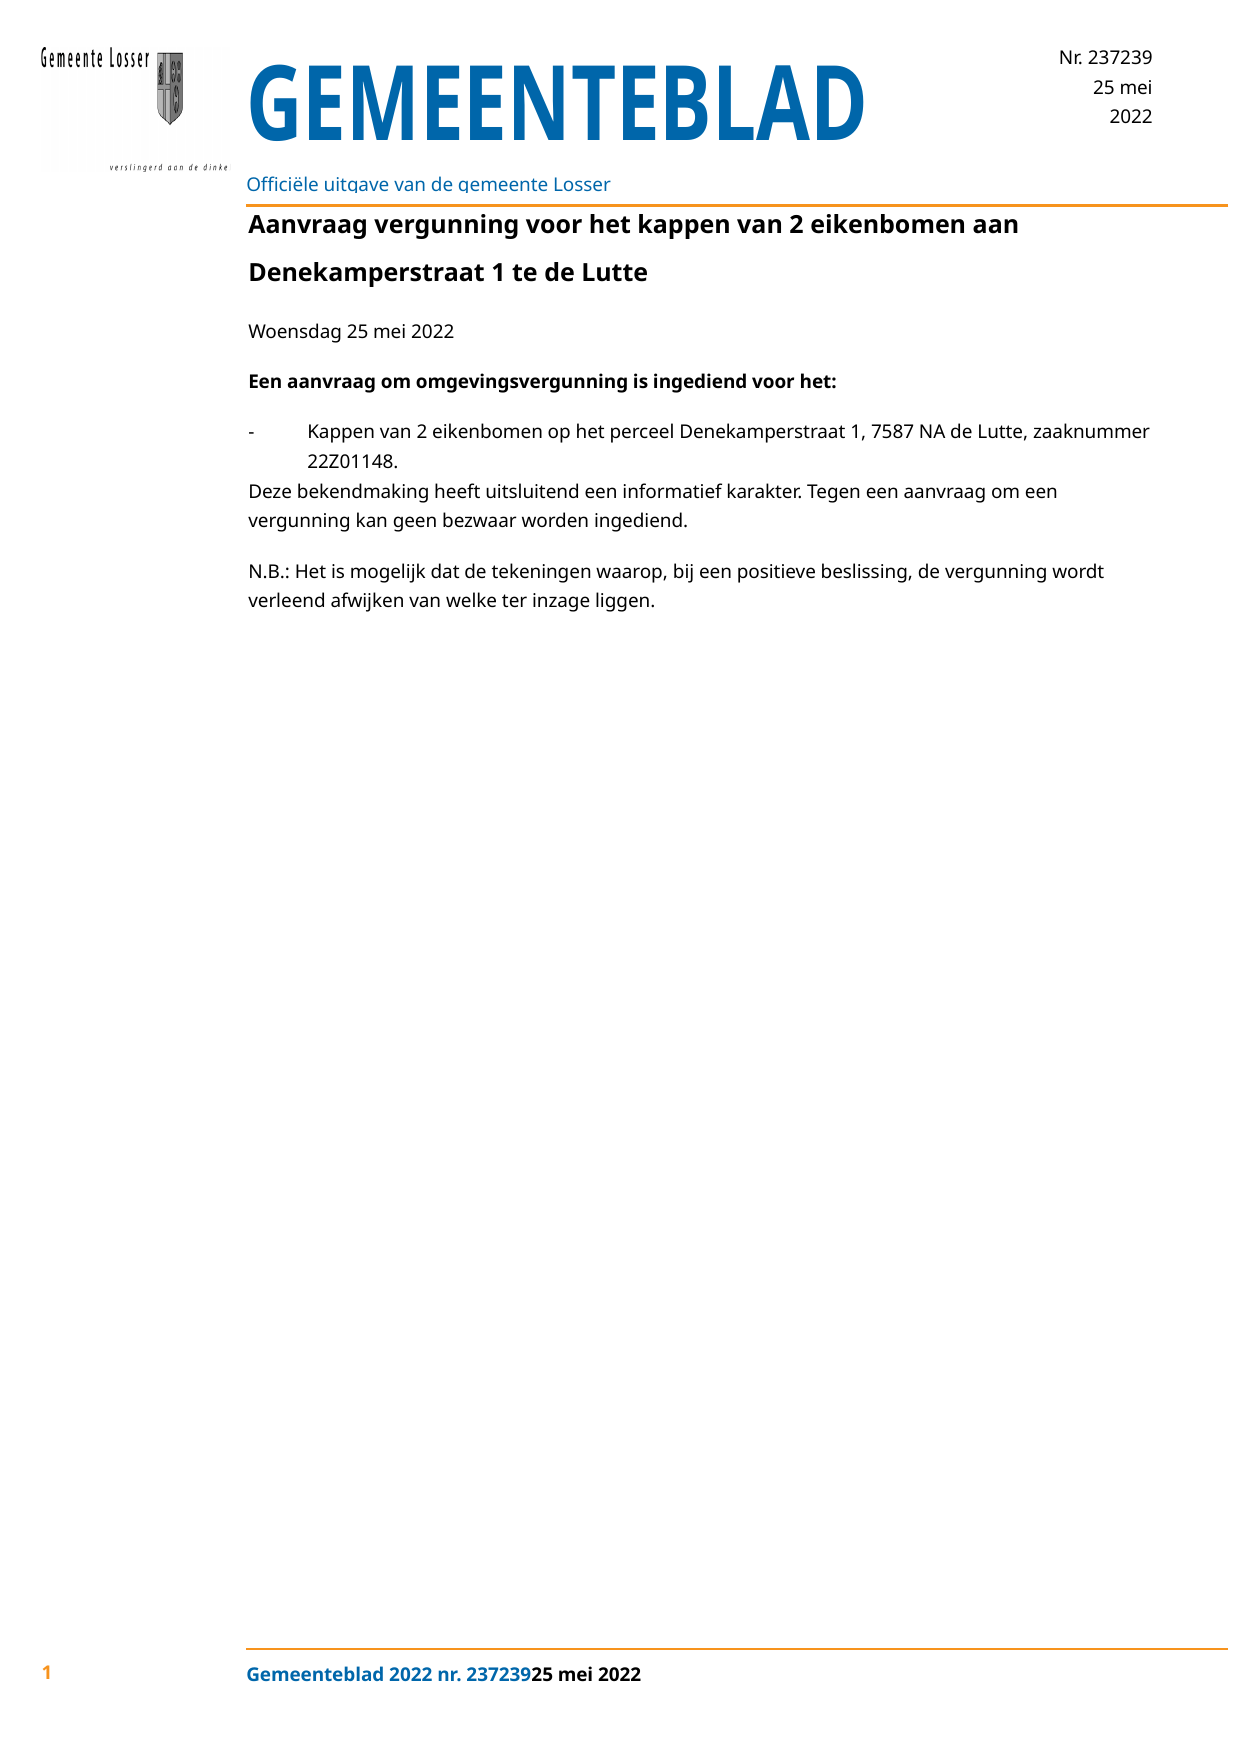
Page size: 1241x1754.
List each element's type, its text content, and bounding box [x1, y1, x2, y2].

text Woensdag 25 mei 2022 [248, 318, 1152, 344]
text Deze bekendmaking heeft uitsluitend een informatief karakter. Tegen een aanvraag om een vergunning kan geen bezwaar worden ingediend. [248, 478, 1152, 533]
picture [41, 47, 231, 172]
text N.B.: Het is mogelijk dat de tekeningen waarop, bij een positieve beslissing, de vergunning wordt verleend afwijken van welke ter inzage liggen. [248, 558, 1152, 613]
text Een aanvraag om omgevingsvergunning is ingediend voor het: [248, 368, 1152, 394]
text Aanvraag vergunning voor het kappen van 2 eikenbomen aan Denekamperstraat 1 te de Lutte [248, 207, 1152, 288]
list Kappen van 2 eikenbomen op het perceel Denekamperstraat 1, 7587 NA de Lutte, zaaknummer 22Z01148. [248, 419, 1152, 474]
